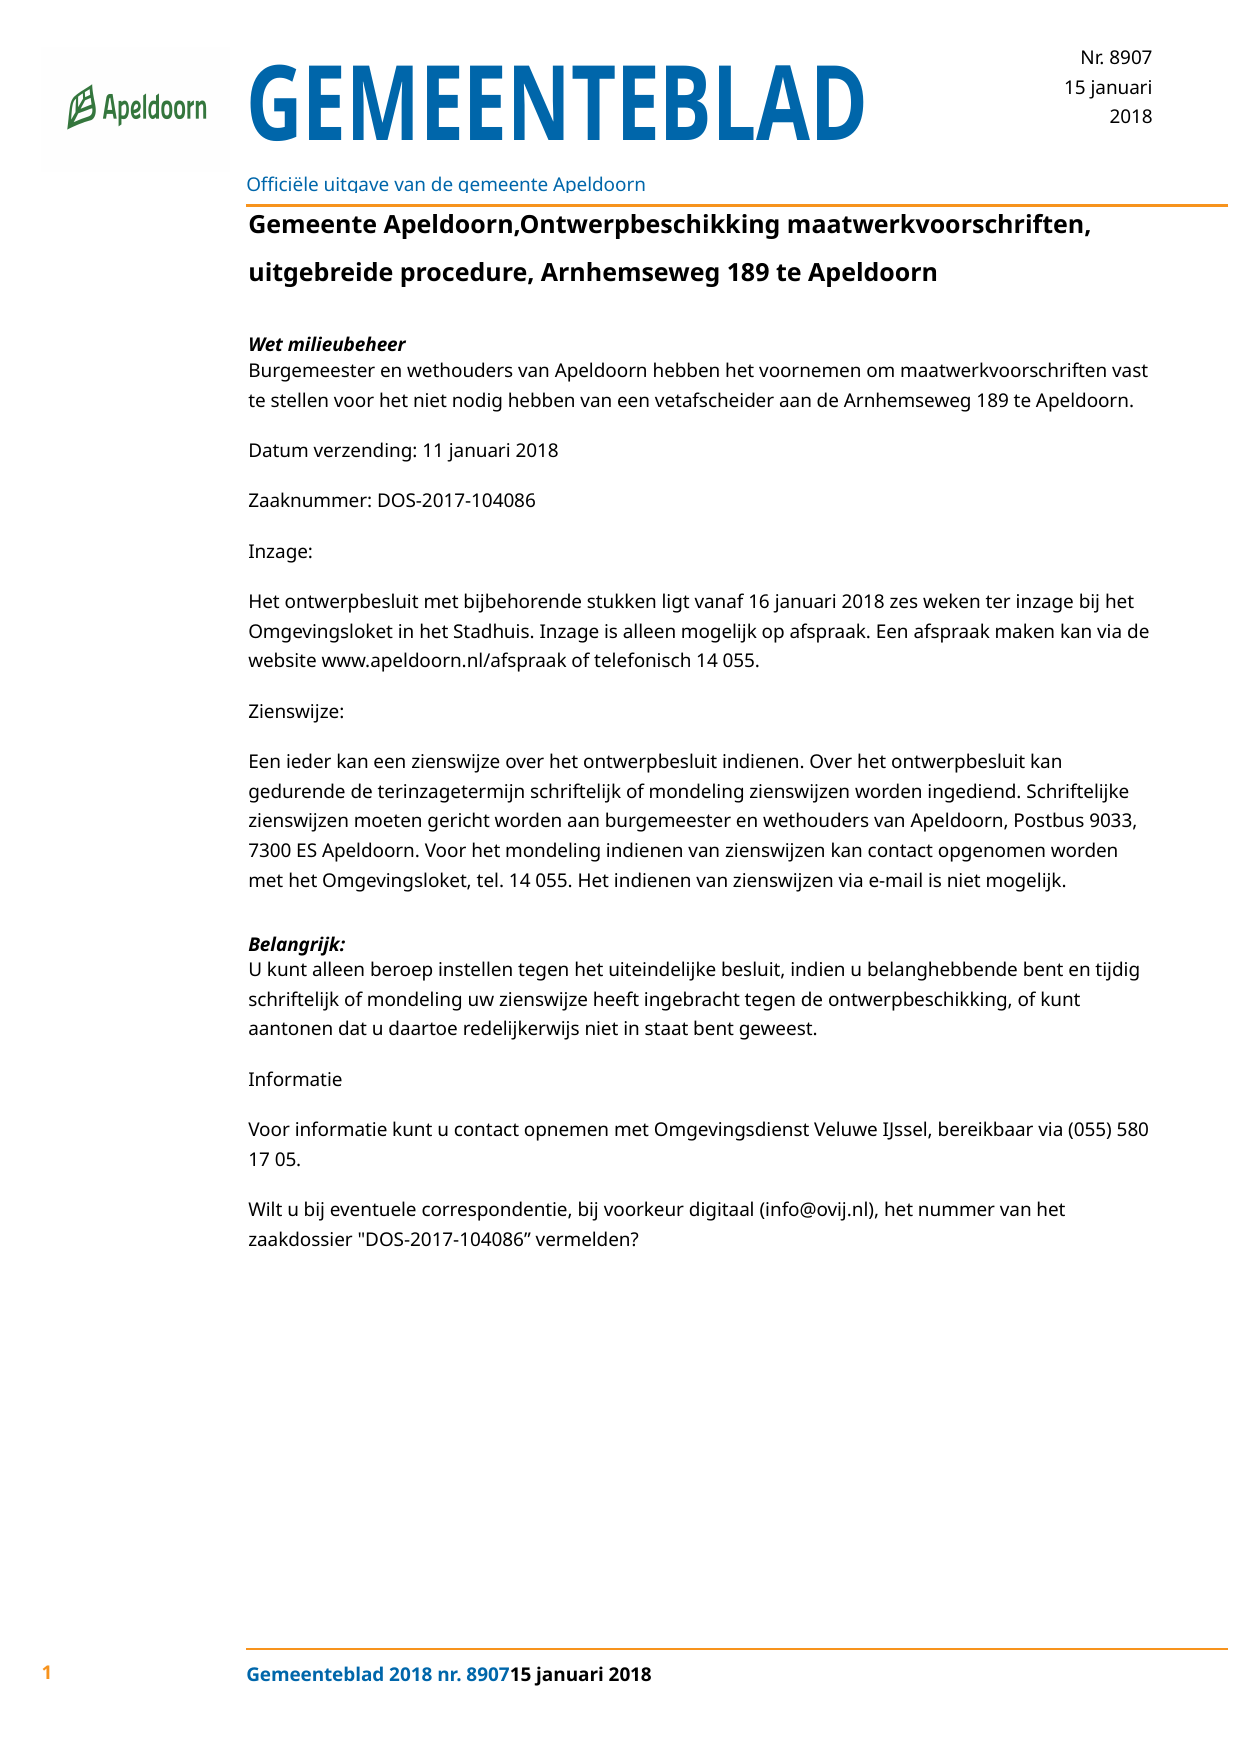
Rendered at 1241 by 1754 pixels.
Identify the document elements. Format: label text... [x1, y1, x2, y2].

text Wilt u bij eventuele correspondentie, bij voorkeur digitaal (info@ovij.nl), het nummer van het zaakdossier "DOS-2017-104086” vermelden? [248, 1196, 1152, 1252]
text Inzage: [248, 538, 1152, 564]
text Gemeente Apeldoorn,Ontwerpbeschikking maatwerkvoorschriften, uitgebreide procedure, Arnhemseweg 189 te Apeldoorn [248, 207, 1152, 288]
text Belangrijk: [248, 931, 1152, 956]
text U kunt alleen beroep instellen tegen het uiteindelijke besluit, indien u belanghebbende bent en tijdig schriftelijk of mondeling uw zienswijze heeft ingebracht tegen de ontwerpbeschikking, of kunt aantonen dat u daartoe redelijkerwijs niet in staat bent geweest. [248, 956, 1152, 1041]
text Burgemeester en wethouders van Apeldoorn hebben het voornemen om maatwerkvoorschriften vast te stellen voor het niet nodig hebben van een vetafscheider aan de Arnhemseweg 189 te Apeldoorn. [248, 357, 1152, 412]
text Het ontwerpbesluit met bijbehorende stukken ligt vanaf 16 januari 2018 zes weken ter inzage bij het Omgevingsloket in het Stadhuis. Inzage is alleen mogelijk op afspraak. Een afspraak maken kan via de website www.apeldoorn.nl/afspraak of telefonisch 14 055. [248, 588, 1152, 673]
text Zienswijze: [248, 698, 1152, 724]
text Zaaknummer: DOS-2017-104086 [248, 488, 1152, 513]
text Voor informatie kunt u contact opnemen met Omgevingsdienst Veluwe IJssel, bereikbaar via (055) 580 17 05. [248, 1116, 1152, 1172]
text Wet milieubeheer [248, 331, 1152, 357]
picture [41, 47, 231, 172]
text Informatie [248, 1066, 1152, 1092]
text Een ieder kan een zienswijze over het ontwerpbesluit indienen. Over het ontwerpbesluit kan gedurende de terinzagetermijn schriftelijk of mondeling zienswijzen worden ingediend. Schriftelijke zienswijzen moeten gericht worden aan burgemeester en wethouders van Apeldoorn, Postbus 9033, 7300 ES Apeldoorn. Voor het mondeling indienen van zienswijzen kan contact opgenomen worden met het Omgevingsloket, tel. 14 055. Het indienen van zienswijzen via e-mail is niet mogelijk. [248, 748, 1152, 892]
text Datum verzending: 11 januari 2018 [248, 437, 1152, 463]
